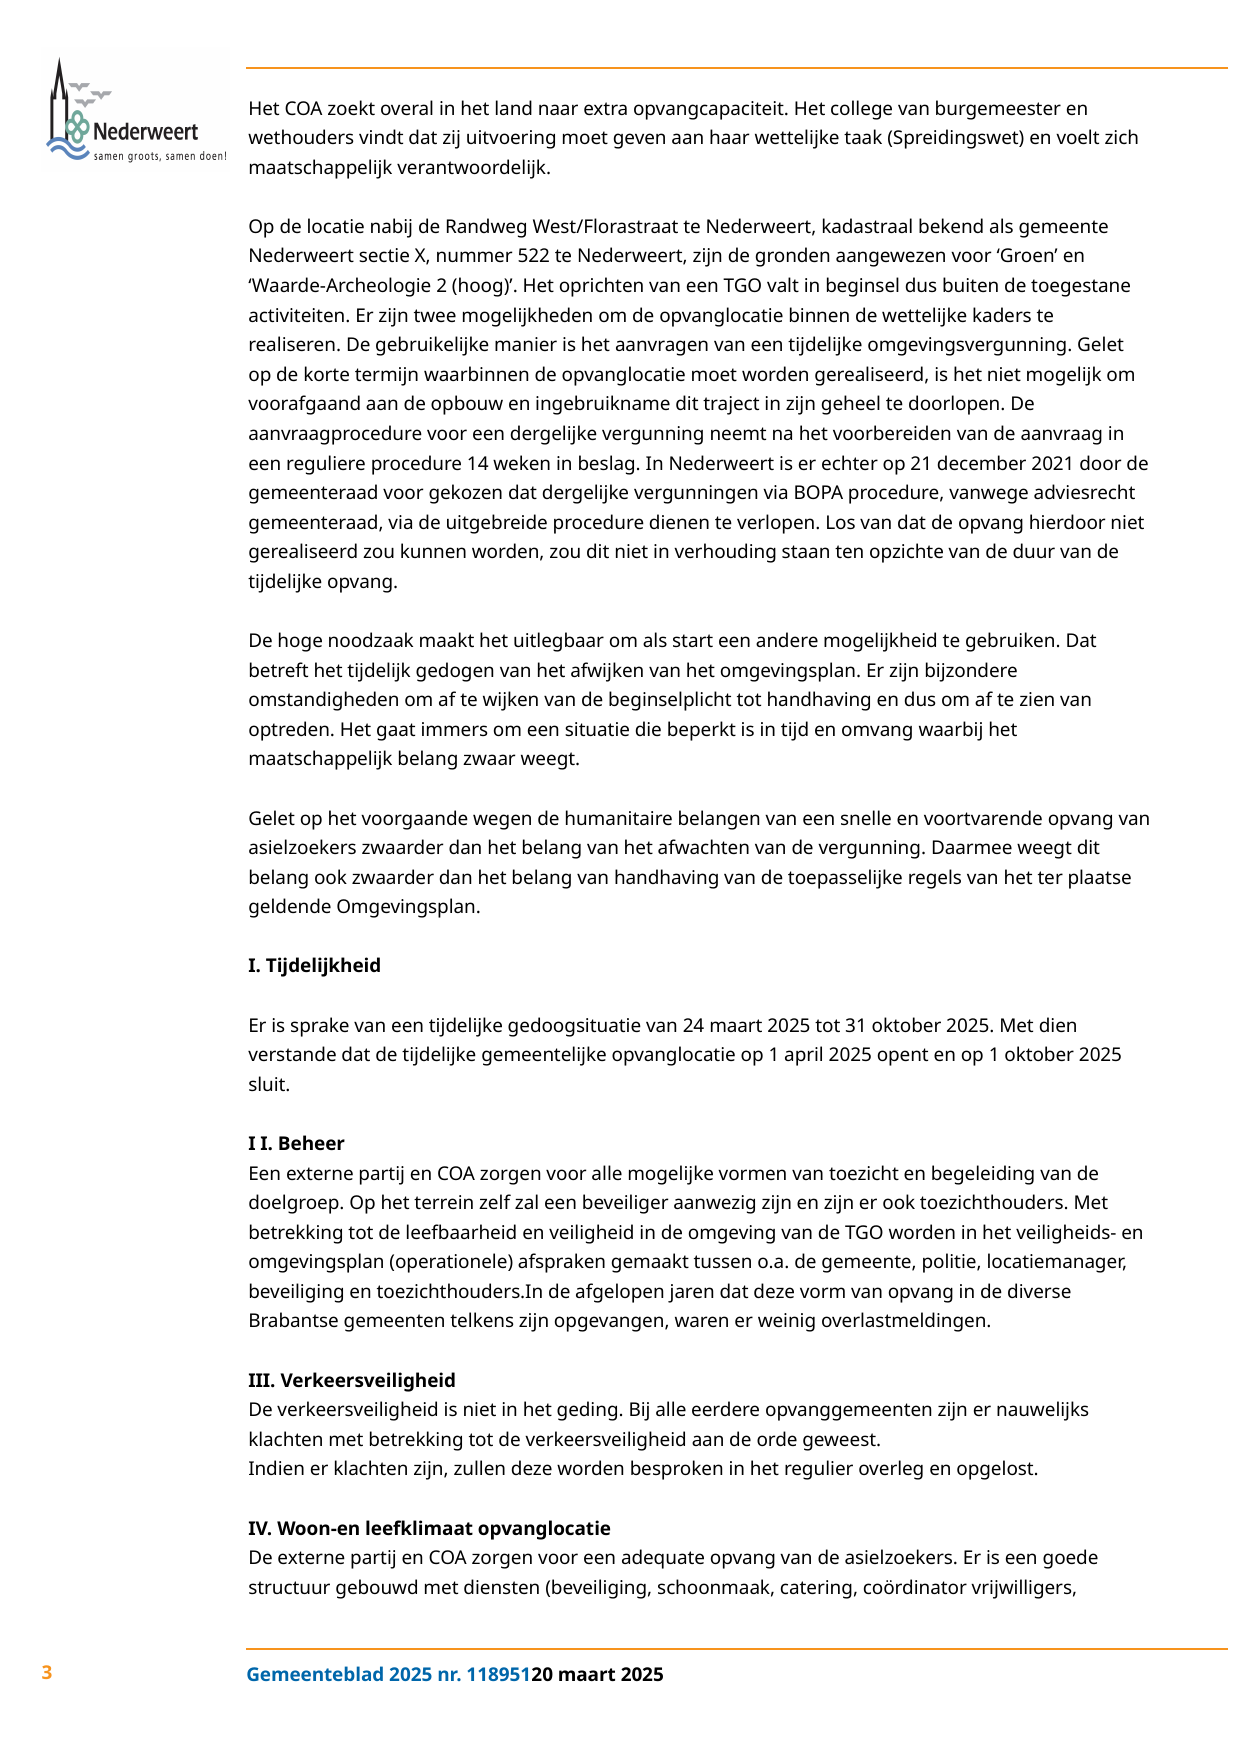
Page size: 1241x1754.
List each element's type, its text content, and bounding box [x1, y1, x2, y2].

text Er is sprake van een tijdelijke gedoogsituatie van 24 maart 2025 tot 31 oktober 2025. Met dien verstande dat de tijdelijke gemeentelijke opvanglocatie op 1 april 2025 opent en op 1 oktober 2025 sluit. [248, 1012, 1152, 1097]
text De hoge noodzaak maakt het uitlegbaar om als start een andere mogelijkheid te gebruiken. Dat betreft het tijdelijk gedogen van het afwijken van het omgevingsplan. Er zijn bijzondere omstandigheden om af te wijken van de beginselplicht tot handhaving en dus om af te zien van optreden. Het gaat immers om een situatie die beperkt is in tijd en omvang waarbij het maatschappelijk belang zwaar weegt. [248, 627, 1152, 771]
text Een externe partij en COA zorgen voor alle mogelijke vormen van toezicht en begeleiding van de doelgroep. Op het terrein zelf zal een beveiliger aanwezig zijn en zijn er ook toezichthouders. Met betrekking tot de leefbaarheid en veiligheid in de omgeving van de TGO worden in het veiligheids- en omgevingsplan (operationele) afspraken gemaakt tussen o.a. de gemeente, politie, locatiemanager, beveiliging en toezichthouders.In de afgelopen jaren dat deze vorm van opvang in de diverse Brabantse gemeenten telkens zijn opgevangen, waren er weinig overlastmeldingen. [248, 1160, 1152, 1333]
text I I. Beheer [248, 1130, 1152, 1156]
text III. Verkeersveiligheid [248, 1367, 1152, 1393]
text Indien er klachten zijn, zullen deze worden besproken in het regulier overleg en opgelost. [248, 1456, 1152, 1481]
text Op de locatie nabij de Randweg West/Florastraat te Nederweert, kadastraal bekend als gemeente Nederweert sectie X, nummer 522 te Nederweert, zijn de gronden aangewezen voor ‘Groen’ en ‘Waarde-Archeologie 2 (hoog)’. Het oprichten van een TGO valt in beginsel dus buiten de toegestane activiteiten. Er zijn twee mogelijkheden om de opvanglocatie binnen de wettelijke kaders te realiseren. De gebruikelijke manier is het aanvragen van een tijdelijke omgevingsvergunning. Gelet op de korte termijn waarbinnen de opvanglocatie moet worden gerealiseerd, is het niet mogelijk om voorafgaand aan de opbouw en ingebruikname dit traject in zijn geheel te doorlopen. De aanvraagprocedure voor een dergelijke vergunning neemt na het voorbereiden van de aanvraag in een reguliere procedure 14 weken in beslag. In Nederweert is er echter op 21 december 2021 door de gemeenteraad voor gekozen dat dergelijke vergunningen via BOPA procedure, vanwege adviesrecht gemeenteraad, via de uitgebreide procedure dienen te verlopen. Los van dat de opvang hierdoor niet gerealiseerd zou kunnen worden, zou dit niet in verhouding staan ten opzichte van de duur van de tijdelijke opvang. [248, 213, 1152, 594]
text De verkeersveiligheid is niet in het geding. Bij alle eerdere opvanggemeenten zijn er nauwelijks klachten met betrekking tot de verkeersveiligheid aan de orde geweest. [248, 1396, 1152, 1452]
text Gelet op het voorgaande wegen de humanitaire belangen van een snelle en voortvarende opvang van asielzoekers zwaarder dan het belang van het afwachten van de vergunning. Daarmee weegt dit belang ook zwaarder dan het belang van handhaving van de toepasselijke regels van het ter plaatse geldende Omgevingsplan. [248, 805, 1152, 919]
text Het COA zoekt overal in het land naar extra opvangcapaciteit. Het college van burgemeester en wethouders vindt dat zij uitvoering moet geven aan haar wettelijke taak (Spreidingswet) en voelt zich maatschappelijk verantwoordelijk. [248, 95, 1152, 180]
text I. Tijdelijkheid [248, 953, 1152, 978]
picture [41, 47, 231, 172]
text De externe partij en COA zorgen voor een adequate opvang van de asielzoekers. Er is een goede structuur gebouwd met diensten (beveiliging, schoonmaak, catering, coördinator vrijwilligers, [248, 1544, 1152, 1600]
text IV. Woon-en leefklimaat opvanglocatie [248, 1515, 1152, 1541]
